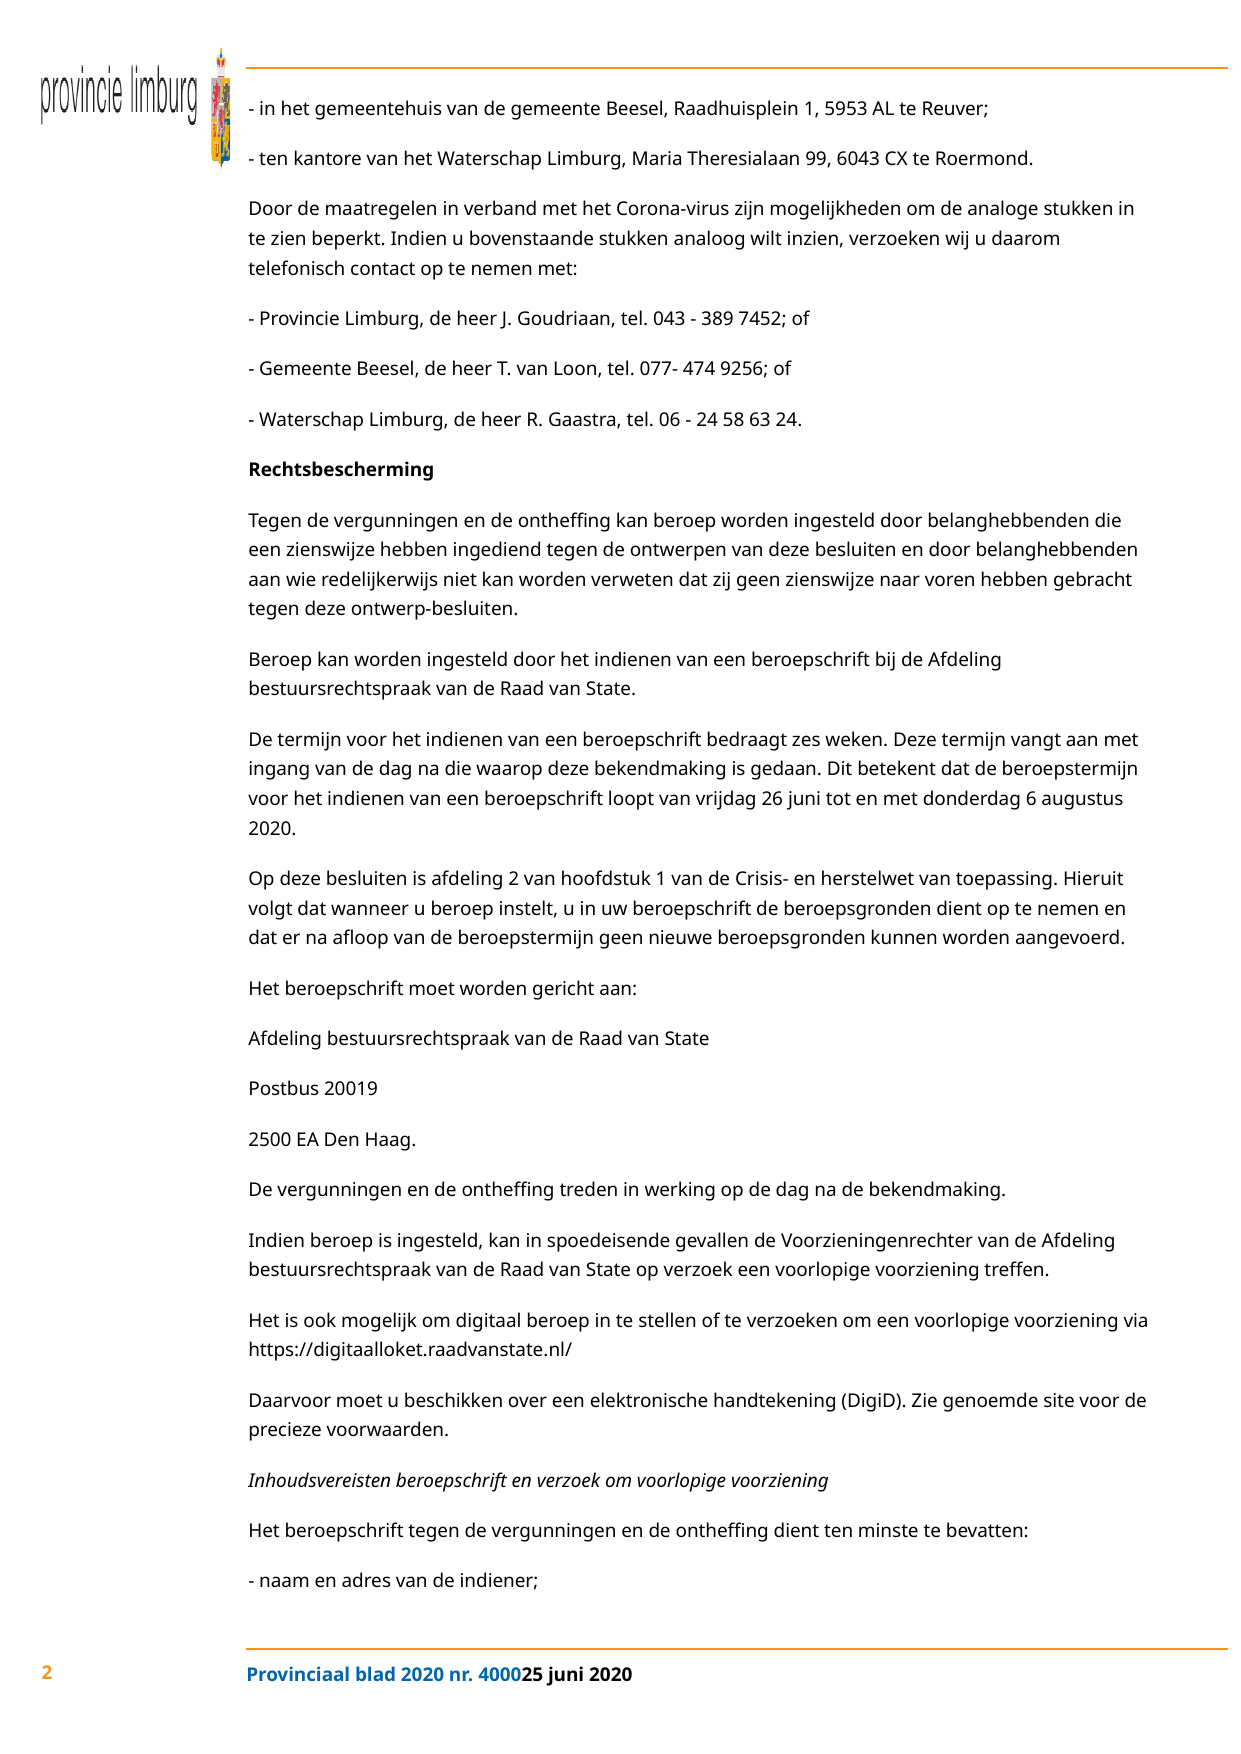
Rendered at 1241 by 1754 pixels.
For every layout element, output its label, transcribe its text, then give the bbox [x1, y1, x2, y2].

text Inhoudsvereisten beroepschrift en verzoek om voorlopige voorziening [248, 1467, 1152, 1493]
text Het is ook mogelijk om digitaal beroep in te stellen of te verzoeken om een voorlopige voorziening via https://digitaalloket.raadvanstate.nl/ [248, 1307, 1152, 1362]
picture [41, 47, 231, 172]
text - Waterschap Limburg, de heer R. Gaastra, tel. 06 - 24 58 63 24. [248, 406, 1152, 432]
text - Provincie Limburg, de heer J. Goudriaan, tel. 043 - 389 7452; of [248, 305, 1152, 331]
text Tegen de vergunningen en de ontheffing kan beroep worden ingesteld door belanghebbenden die een zienswijze hebben ingediend tegen de ontwerpen van deze besluiten en door belanghebbenden aan wie redelijkerwijs niet kan worden verweten dat zij geen zienswijze naar voren hebben gebracht tegen deze ontwerp-besluiten. [248, 507, 1152, 621]
text De termijn voor het indienen van een beroepschrift bedraagt zes weken. Deze termijn vangt aan met ingang van de dag na die waarop deze bekendmaking is gedaan. Dit betekent dat de beroepstermijn voor het indienen van een beroepschrift loopt van vrijdag 26 juni tot en met donderdag 6 augustus 2020. [248, 726, 1152, 841]
text - naam en adres van de indiener; [248, 1568, 1152, 1593]
text Afdeling bestuursrechtspraak van de Raad van State [248, 1025, 1152, 1051]
text Het beroepschrift tegen de vergunningen en de ontheffing dient ten minste te bevatten: [248, 1517, 1152, 1543]
text - in het gemeentehuis van de gemeente Beesel, Raadhuisplein 1, 5953 AL te Reuver; [248, 95, 1152, 121]
text Rechtsbescherming [248, 456, 1152, 482]
text Indien beroep is ingesteld, kan in spoedeisende gevallen de Voorzieningenrechter van de Afdeling bestuursrechtspraak van de Raad van State op verzoek een voorlopige voorziening treffen. [248, 1227, 1152, 1282]
text - Gemeente Beesel, de heer T. van Loon, tel. 077- 474 9256; of [248, 356, 1152, 381]
text - ten kantore van het Waterschap Limburg, Maria Theresialaan 99, 6043 CX te Roermond. [248, 145, 1152, 171]
text Daarvoor moet u beschikken over een elektronische handtekening (DigiD). Zie genoemde site voor de precieze voorwaarden. [248, 1387, 1152, 1442]
text 2500 EA Den Haag. [248, 1126, 1152, 1152]
text Beroep kan worden ingesteld door het indienen van een beroepschrift bij de Afdeling bestuursrechtspraak van de Raad van State. [248, 646, 1152, 701]
text Op deze besluiten is afdeling 2 van hoofdstuk 1 van de Crisis- en herstelwet van toepassing. Hieruit volgt dat wanneer u beroep instelt, u in uw beroepschrift de beroepsgronden dient op te nemen en dat er na afloop van de beroepstermijn geen nieuwe beroepsgronden kunnen worden aangevoerd. [248, 865, 1152, 950]
text De vergunningen en de ontheffing treden in werking op de dag na de bekendmaking. [248, 1176, 1152, 1202]
text Door de maatregelen in verband met het Corona-virus zijn mogelijkheden om de analoge stukken in te zien beperkt. Indien u bovenstaande stukken analoog wilt inzien, verzoeken wij u daarom telefonisch contact op te nemen met: [248, 196, 1152, 281]
text Postbus 20019 [248, 1076, 1152, 1101]
text Het beroepschrift moet worden gericht aan: [248, 975, 1152, 1001]
